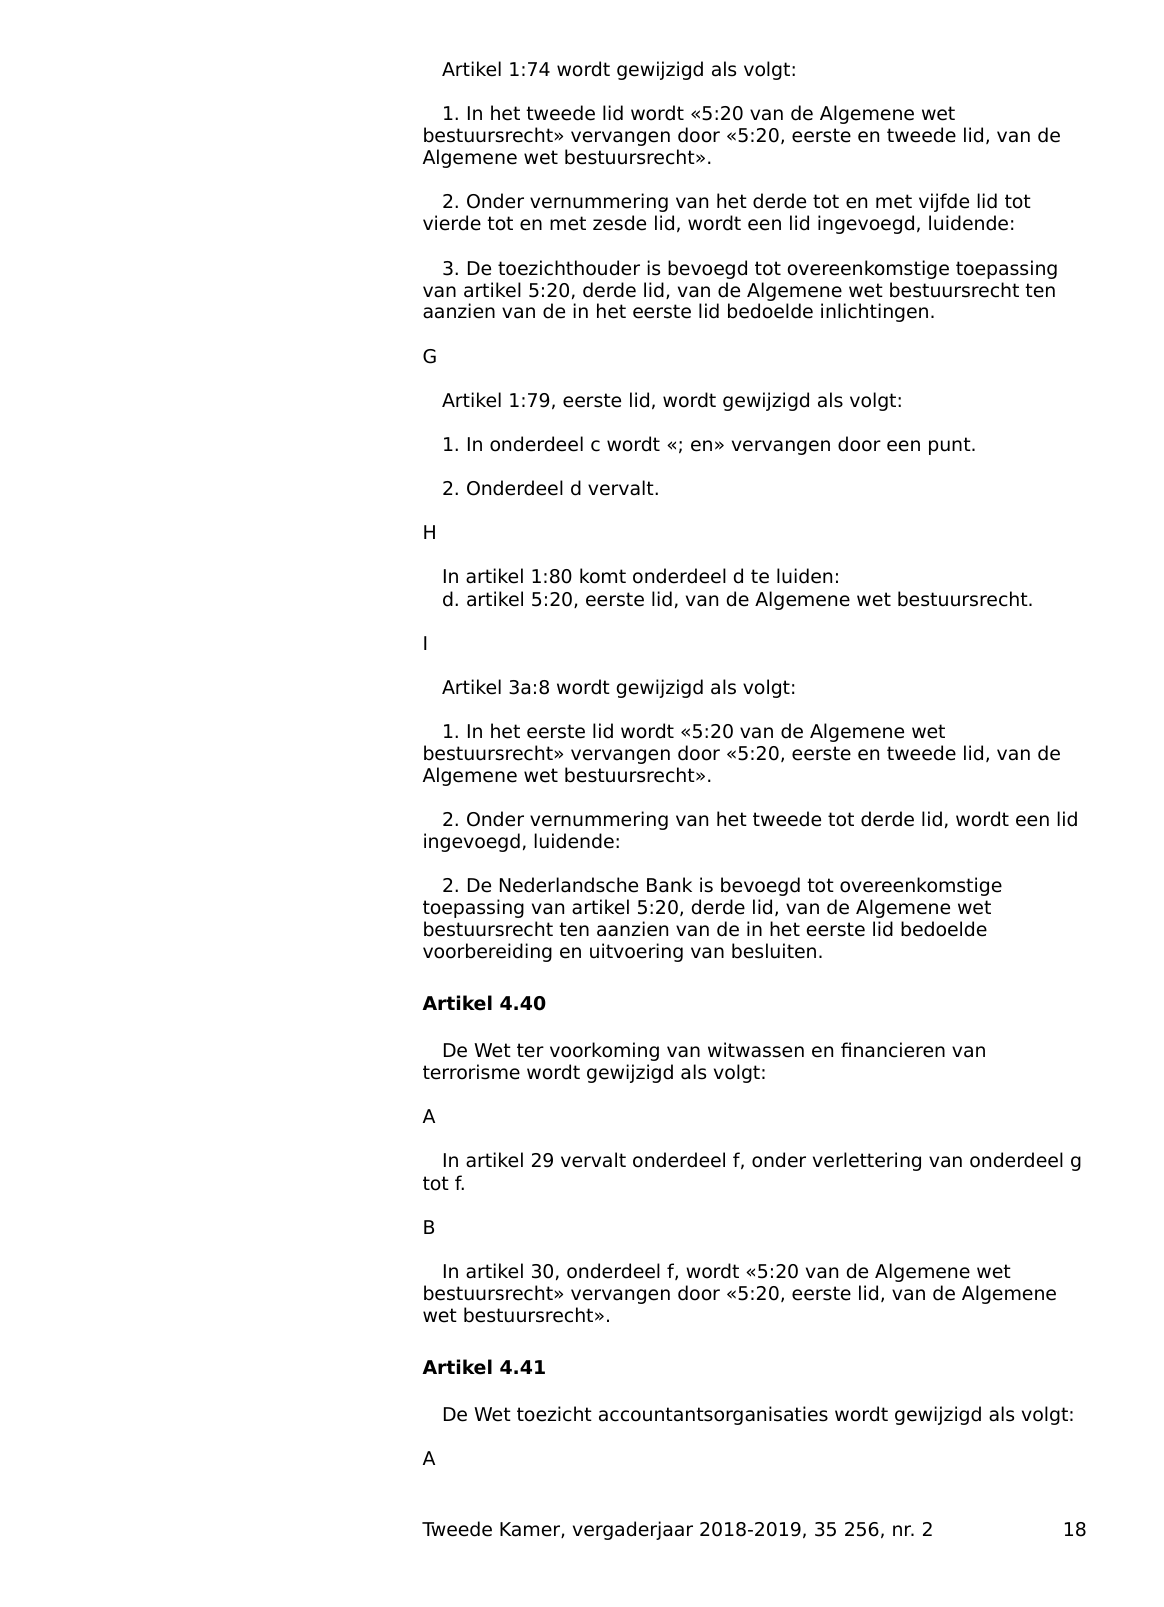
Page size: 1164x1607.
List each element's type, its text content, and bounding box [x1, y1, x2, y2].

text Artikel 1:74 wordt gewijzigd als volgt: [422, 59, 1087, 81]
text 2. Onder vernummering van het derde tot en met vijfde lid tot vierde tot en met zesde lid, wordt een lid ingevoegd, luidende: [422, 191, 1087, 235]
text Artikel 3a:8 wordt gewijzigd als volgt: [422, 677, 1087, 699]
text In artikel 1:80 komt onderdeel d te luiden: [422, 566, 1087, 588]
text A [422, 1448, 1087, 1470]
text De Wet toezicht accountantsorganisaties wordt gewijzigd als volgt: [422, 1404, 1087, 1426]
text Artikel 1:79, eerste lid, wordt gewijzigd als volgt: [422, 390, 1087, 412]
text De Wet ter voorkoming van witwassen en financieren van terrorisme wordt gewijzigd als volgt: [422, 1040, 1087, 1084]
subtitle Artikel 4.41 [422, 1357, 1087, 1379]
text B [422, 1217, 1087, 1238]
text G [422, 346, 1087, 368]
text d. artikel 5:20, eerste lid, van de Algemene wet bestuursrecht. [422, 588, 1087, 610]
text In artikel 29 vervalt onderdeel f, onder verlettering van onderdeel g tot f. [422, 1150, 1087, 1194]
text 3. De toezichthouder is bevoegd tot overeenkomstige toepassing van artikel 5:20, derde lid, van de Algemene wet bestuursrecht ten aanzien van de in het eerste lid bedoelde inlichtingen. [422, 257, 1087, 323]
text 2. Onder vernummering van het tweede tot derde lid, wordt een lid ingevoegd, luidende: [422, 809, 1087, 853]
text 2. Onderdeel d vervalt. [422, 478, 1087, 500]
text In artikel 30, onderdeel f, wordt «5:20 van de Algemene wet bestuursrecht» vervangen door «5:20, eerste lid, van de Algemene wet bestuursrecht». [422, 1261, 1087, 1327]
subtitle Artikel 4.40 [422, 993, 1087, 1015]
text A [422, 1106, 1087, 1128]
text 1. In het eerste lid wordt «5:20 van de Algemene wet bestuursrecht» vervangen door «5:20, eerste en tweede lid, van de Algemene wet bestuursrecht». [422, 721, 1087, 787]
text 1. In het tweede lid wordt «5:20 van de Algemene wet bestuursrecht» vervangen door «5:20, eerste en tweede lid, van de Algemene wet bestuursrecht». [422, 103, 1087, 169]
text H [422, 522, 1087, 544]
text 1. In onderdeel c wordt «; en» vervangen door een punt. [422, 434, 1087, 456]
text 2. De Nederlandsche Bank is bevoegd tot overeenkomstige toepassing van artikel 5:20, derde lid, van de Algemene wet bestuursrecht ten aanzien van de in het eerste lid bedoelde voorbereiding en uitvoering van besluiten. [422, 875, 1087, 963]
text I [422, 633, 1087, 654]
